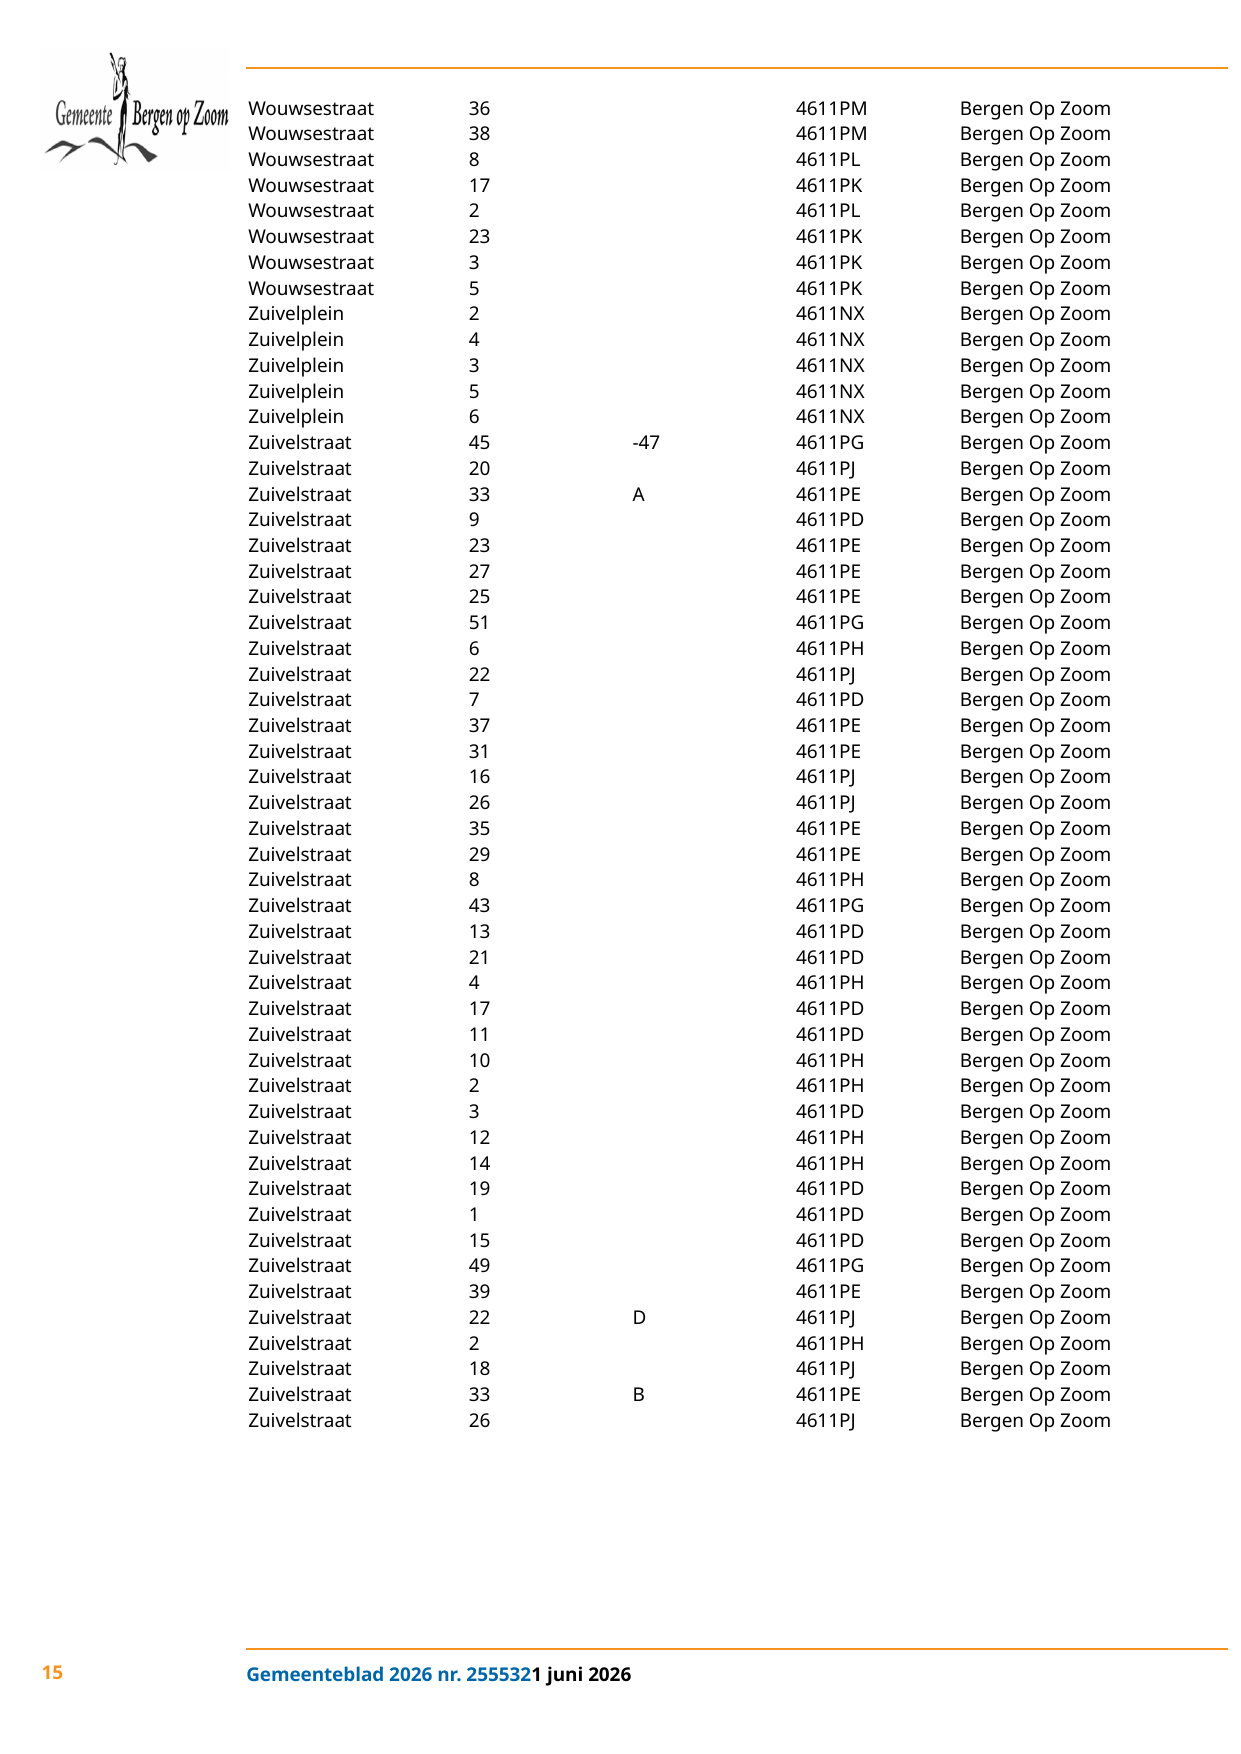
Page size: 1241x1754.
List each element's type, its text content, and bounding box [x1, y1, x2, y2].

table_cell 4611PD [796, 506, 959, 532]
table_cell Zuivelstraat [248, 712, 468, 738]
table_cell [632, 995, 796, 1021]
table_cell Bergen Op Zoom [960, 352, 1152, 378]
table_cell 38 [469, 121, 632, 146]
table_cell 4611PJ [796, 1304, 959, 1330]
table_cell 3 [469, 249, 632, 275]
table_cell 4611PE [796, 1278, 959, 1304]
table_cell Zuivelstraat [248, 815, 468, 841]
table_cell 4611PG [796, 429, 959, 455]
table_cell [632, 198, 796, 223]
table_cell 3 [469, 1098, 632, 1124]
table_cell Wouwsestraat [248, 95, 468, 121]
table_cell [632, 970, 796, 995]
table_cell 6 [469, 404, 632, 429]
table_cell [632, 95, 796, 121]
table_cell Bergen Op Zoom [960, 198, 1152, 223]
table_cell 2 [469, 1330, 632, 1356]
table_cell [632, 764, 796, 789]
table_cell [632, 790, 796, 815]
table_cell Zuivelplein [248, 404, 468, 429]
table_cell [632, 249, 796, 275]
table_cell Zuivelstraat [248, 995, 468, 1021]
table_cell 6 [469, 635, 632, 661]
table_cell Bergen Op Zoom [960, 532, 1152, 558]
table_cell Zuivelstraat [248, 1227, 468, 1253]
table_cell 16 [469, 764, 632, 789]
table_cell 20 [469, 455, 632, 481]
table_cell [632, 558, 796, 584]
table_cell Bergen Op Zoom [960, 1356, 1152, 1381]
table_cell 4611PM [796, 95, 959, 121]
table_cell Zuivelstraat [248, 867, 468, 892]
table_cell Wouwsestraat [248, 224, 468, 249]
table_cell 11 [469, 1021, 632, 1047]
table_cell 4611NX [796, 378, 959, 403]
table_cell Bergen Op Zoom [960, 841, 1152, 867]
table_cell Bergen Op Zoom [960, 712, 1152, 738]
table_cell 5 [469, 275, 632, 301]
table_cell [632, 506, 796, 532]
table_cell [632, 918, 796, 944]
table_cell 2 [469, 301, 632, 326]
table_cell Bergen Op Zoom [960, 172, 1152, 198]
table_cell Bergen Op Zoom [960, 481, 1152, 506]
table_cell Zuivelstraat [248, 1381, 468, 1407]
table_cell 27 [469, 558, 632, 584]
table_cell Zuivelstraat [248, 1407, 468, 1433]
table_cell 7 [469, 687, 632, 712]
table_cell Bergen Op Zoom [960, 970, 1152, 995]
table_cell Zuivelstraat [248, 1098, 468, 1124]
table_cell Bergen Op Zoom [960, 146, 1152, 172]
table_cell [632, 944, 796, 969]
table_cell [632, 1330, 796, 1356]
table_cell 4611NX [796, 404, 959, 429]
table_cell Zuivelstraat [248, 455, 468, 481]
table_cell Bergen Op Zoom [960, 995, 1152, 1021]
table_cell [632, 1253, 796, 1278]
table_cell [632, 712, 796, 738]
table_cell 22 [469, 661, 632, 687]
table_cell 17 [469, 172, 632, 198]
table_cell Zuivelstraat [248, 893, 468, 918]
table_cell 4611NX [796, 326, 959, 352]
table_cell Wouwsestraat [248, 249, 468, 275]
table_cell 4611PG [796, 609, 959, 635]
table_cell 2 [469, 1073, 632, 1098]
table_cell Zuivelstraat [248, 429, 468, 455]
table_cell 4611PH [796, 1150, 959, 1175]
table_cell Wouwsestraat [248, 198, 468, 223]
table_cell 4611PD [796, 1227, 959, 1253]
table_cell 4611PE [796, 841, 959, 867]
table_cell Bergen Op Zoom [960, 944, 1152, 969]
table_cell 51 [469, 609, 632, 635]
table_cell 4611NX [796, 352, 959, 378]
table_cell 13 [469, 918, 632, 944]
table_cell 21 [469, 944, 632, 969]
table_cell Bergen Op Zoom [960, 506, 1152, 532]
table_cell 2 [469, 198, 632, 223]
table_cell 37 [469, 712, 632, 738]
table_cell 33 [469, 1381, 632, 1407]
table_cell [632, 1047, 796, 1072]
table_cell 4611PG [796, 1253, 959, 1278]
table_cell Bergen Op Zoom [960, 764, 1152, 789]
table_cell [632, 1175, 796, 1201]
table_cell 39 [469, 1278, 632, 1304]
table_cell 4611PD [796, 1175, 959, 1201]
table_cell Bergen Op Zoom [960, 584, 1152, 609]
table_cell 4611PK [796, 275, 959, 301]
table_cell Bergen Op Zoom [960, 790, 1152, 815]
table_cell Bergen Op Zoom [960, 738, 1152, 764]
table_cell Bergen Op Zoom [960, 609, 1152, 635]
table_cell 17 [469, 995, 632, 1021]
table_cell 4611PD [796, 1098, 959, 1124]
table_cell 4611PH [796, 1073, 959, 1098]
table_cell [632, 893, 796, 918]
table_cell 4611PD [796, 1201, 959, 1227]
table_cell 4611PM [796, 121, 959, 146]
table_cell 4611PJ [796, 790, 959, 815]
table_cell Wouwsestraat [248, 172, 468, 198]
table_cell Bergen Op Zoom [960, 635, 1152, 661]
table_cell Zuivelstraat [248, 764, 468, 789]
table_cell Zuivelplein [248, 301, 468, 326]
table_cell 4611PD [796, 1021, 959, 1047]
table_cell 36 [469, 95, 632, 121]
picture [41, 47, 231, 172]
table_cell 4 [469, 326, 632, 352]
table_cell 4611PH [796, 635, 959, 661]
table_cell [632, 146, 796, 172]
table_cell 4611PE [796, 481, 959, 506]
table_cell 10 [469, 1047, 632, 1072]
table_cell Zuivelstraat [248, 1304, 468, 1330]
table_cell [632, 172, 796, 198]
table_cell Bergen Op Zoom [960, 661, 1152, 687]
table_cell [632, 301, 796, 326]
table_cell [632, 532, 796, 558]
table_cell 4611PK [796, 224, 959, 249]
table_cell 22 [469, 1304, 632, 1330]
table_cell 49 [469, 1253, 632, 1278]
table_cell 4611PE [796, 712, 959, 738]
table_cell Bergen Op Zoom [960, 1330, 1152, 1356]
table_cell 4611PE [796, 738, 959, 764]
table_cell 26 [469, 790, 632, 815]
table_cell 4611PK [796, 249, 959, 275]
table_cell Bergen Op Zoom [960, 1201, 1152, 1227]
table_cell Zuivelstraat [248, 1175, 468, 1201]
table_cell [632, 687, 796, 712]
table_cell 4611PG [796, 893, 959, 918]
table_cell 9 [469, 506, 632, 532]
table_cell Bergen Op Zoom [960, 687, 1152, 712]
table_cell 26 [469, 1407, 632, 1433]
table_cell 4611NX [796, 301, 959, 326]
table_cell Zuivelstraat [248, 1150, 468, 1175]
table_cell [632, 815, 796, 841]
table_cell 29 [469, 841, 632, 867]
table_cell 23 [469, 532, 632, 558]
table_cell [632, 275, 796, 301]
table_cell Zuivelstraat [248, 687, 468, 712]
table_cell Bergen Op Zoom [960, 1381, 1152, 1407]
table_cell Bergen Op Zoom [960, 95, 1152, 121]
table_cell Zuivelstraat [248, 661, 468, 687]
table_cell Zuivelstraat [248, 970, 468, 995]
table_cell Bergen Op Zoom [960, 1407, 1152, 1433]
table_cell Bergen Op Zoom [960, 429, 1152, 455]
table_cell 14 [469, 1150, 632, 1175]
table_cell 4611PJ [796, 764, 959, 789]
table_cell Zuivelstraat [248, 1124, 468, 1150]
table_cell Zuivelstraat [248, 558, 468, 584]
table_cell 4611PD [796, 687, 959, 712]
table_cell 1 [469, 1201, 632, 1227]
table_cell 4611PJ [796, 455, 959, 481]
table_cell [632, 1073, 796, 1098]
table_cell Zuivelstraat [248, 1047, 468, 1072]
table_cell [632, 841, 796, 867]
table_cell 4611PE [796, 532, 959, 558]
table_cell Zuivelstraat [248, 1201, 468, 1227]
table_cell 19 [469, 1175, 632, 1201]
table_cell 4611PH [796, 1047, 959, 1072]
table_cell [632, 635, 796, 661]
table_cell 4611PD [796, 995, 959, 1021]
table_cell Bergen Op Zoom [960, 1073, 1152, 1098]
table_cell Zuivelstraat [248, 506, 468, 532]
table_cell Bergen Op Zoom [960, 1253, 1152, 1278]
table_cell 8 [469, 867, 632, 892]
table_cell Zuivelplein [248, 352, 468, 378]
table_cell -47 [632, 429, 796, 455]
table_cell Zuivelstraat [248, 481, 468, 506]
table_cell [632, 352, 796, 378]
table_cell 4 [469, 970, 632, 995]
table_cell Wouwsestraat [248, 121, 468, 146]
table_cell 31 [469, 738, 632, 764]
table_cell Zuivelstraat [248, 944, 468, 969]
table_cell Bergen Op Zoom [960, 301, 1152, 326]
table_cell Zuivelplein [248, 378, 468, 403]
table_cell Bergen Op Zoom [960, 326, 1152, 352]
table_cell 23 [469, 224, 632, 249]
table_cell 4611PH [796, 1330, 959, 1356]
table_cell [632, 378, 796, 403]
table_cell Bergen Op Zoom [960, 1047, 1152, 1072]
table_cell 4611PD [796, 944, 959, 969]
table_cell Bergen Op Zoom [960, 1124, 1152, 1150]
table_cell 4611PE [796, 584, 959, 609]
table_cell Bergen Op Zoom [960, 1098, 1152, 1124]
table_cell Bergen Op Zoom [960, 1175, 1152, 1201]
table_cell [632, 1201, 796, 1227]
table_cell Bergen Op Zoom [960, 1021, 1152, 1047]
table_cell 4611PH [796, 970, 959, 995]
table_cell Bergen Op Zoom [960, 1227, 1152, 1253]
table_cell 5 [469, 378, 632, 403]
table_cell [632, 1278, 796, 1304]
table_cell 4611PE [796, 815, 959, 841]
table_cell 15 [469, 1227, 632, 1253]
table_cell Zuivelstraat [248, 738, 468, 764]
table_cell 25 [469, 584, 632, 609]
table_cell Bergen Op Zoom [960, 378, 1152, 403]
table_cell Bergen Op Zoom [960, 1278, 1152, 1304]
table_cell [632, 1021, 796, 1047]
table_cell Zuivelstraat [248, 790, 468, 815]
table_cell 18 [469, 1356, 632, 1381]
table_cell Zuivelplein [248, 326, 468, 352]
table_cell Bergen Op Zoom [960, 404, 1152, 429]
table_cell 4611PE [796, 1381, 959, 1407]
table_cell Bergen Op Zoom [960, 224, 1152, 249]
table_cell 45 [469, 429, 632, 455]
table_cell B [632, 1381, 796, 1407]
table_cell 43 [469, 893, 632, 918]
table_cell Zuivelstraat [248, 635, 468, 661]
table_cell Bergen Op Zoom [960, 1304, 1152, 1330]
table_cell Bergen Op Zoom [960, 455, 1152, 481]
table_cell Bergen Op Zoom [960, 815, 1152, 841]
table_cell Bergen Op Zoom [960, 558, 1152, 584]
table_cell [632, 1407, 796, 1433]
table_cell Bergen Op Zoom [960, 121, 1152, 146]
table_cell Bergen Op Zoom [960, 1150, 1152, 1175]
table_cell D [632, 1304, 796, 1330]
table_cell Bergen Op Zoom [960, 249, 1152, 275]
table_cell [632, 738, 796, 764]
table_cell [632, 584, 796, 609]
table_cell 4611PK [796, 172, 959, 198]
table_cell [632, 326, 796, 352]
table_cell [632, 609, 796, 635]
table_cell A [632, 481, 796, 506]
table_cell Zuivelstraat [248, 532, 468, 558]
table_cell Zuivelstraat [248, 1356, 468, 1381]
table_cell Zuivelstraat [248, 584, 468, 609]
table_cell Zuivelstraat [248, 918, 468, 944]
table_cell Bergen Op Zoom [960, 275, 1152, 301]
table_cell [632, 867, 796, 892]
table_cell 8 [469, 146, 632, 172]
table_cell [632, 1124, 796, 1150]
table_cell [632, 455, 796, 481]
table_cell 4611PE [796, 558, 959, 584]
table_cell [632, 1150, 796, 1175]
table_cell 4611PL [796, 146, 959, 172]
table_cell Zuivelstraat [248, 1073, 468, 1098]
table_cell Zuivelstraat [248, 1253, 468, 1278]
table_cell 4611PH [796, 867, 959, 892]
table_cell Bergen Op Zoom [960, 893, 1152, 918]
table_cell Bergen Op Zoom [960, 918, 1152, 944]
table_cell 4611PL [796, 198, 959, 223]
table_cell Zuivelstraat [248, 841, 468, 867]
table_cell 4611PJ [796, 661, 959, 687]
table_cell Wouwsestraat [248, 275, 468, 301]
table_cell Zuivelstraat [248, 609, 468, 635]
table_cell 12 [469, 1124, 632, 1150]
table_cell Zuivelstraat [248, 1021, 468, 1047]
table_cell 35 [469, 815, 632, 841]
table_cell 3 [469, 352, 632, 378]
table_cell 4611PJ [796, 1407, 959, 1433]
table_cell Bergen Op Zoom [960, 867, 1152, 892]
table_cell 4611PD [796, 918, 959, 944]
table_cell [632, 1356, 796, 1381]
table_cell [632, 1227, 796, 1253]
table_cell [632, 1098, 796, 1124]
table_cell 4611PJ [796, 1356, 959, 1381]
table_cell 33 [469, 481, 632, 506]
table_cell 4611PH [796, 1124, 959, 1150]
table_cell [632, 404, 796, 429]
table_cell Zuivelstraat [248, 1278, 468, 1304]
table_cell [632, 661, 796, 687]
table_cell [632, 121, 796, 146]
table_cell [632, 224, 796, 249]
table_cell Zuivelstraat [248, 1330, 468, 1356]
table_cell Wouwsestraat [248, 146, 468, 172]
